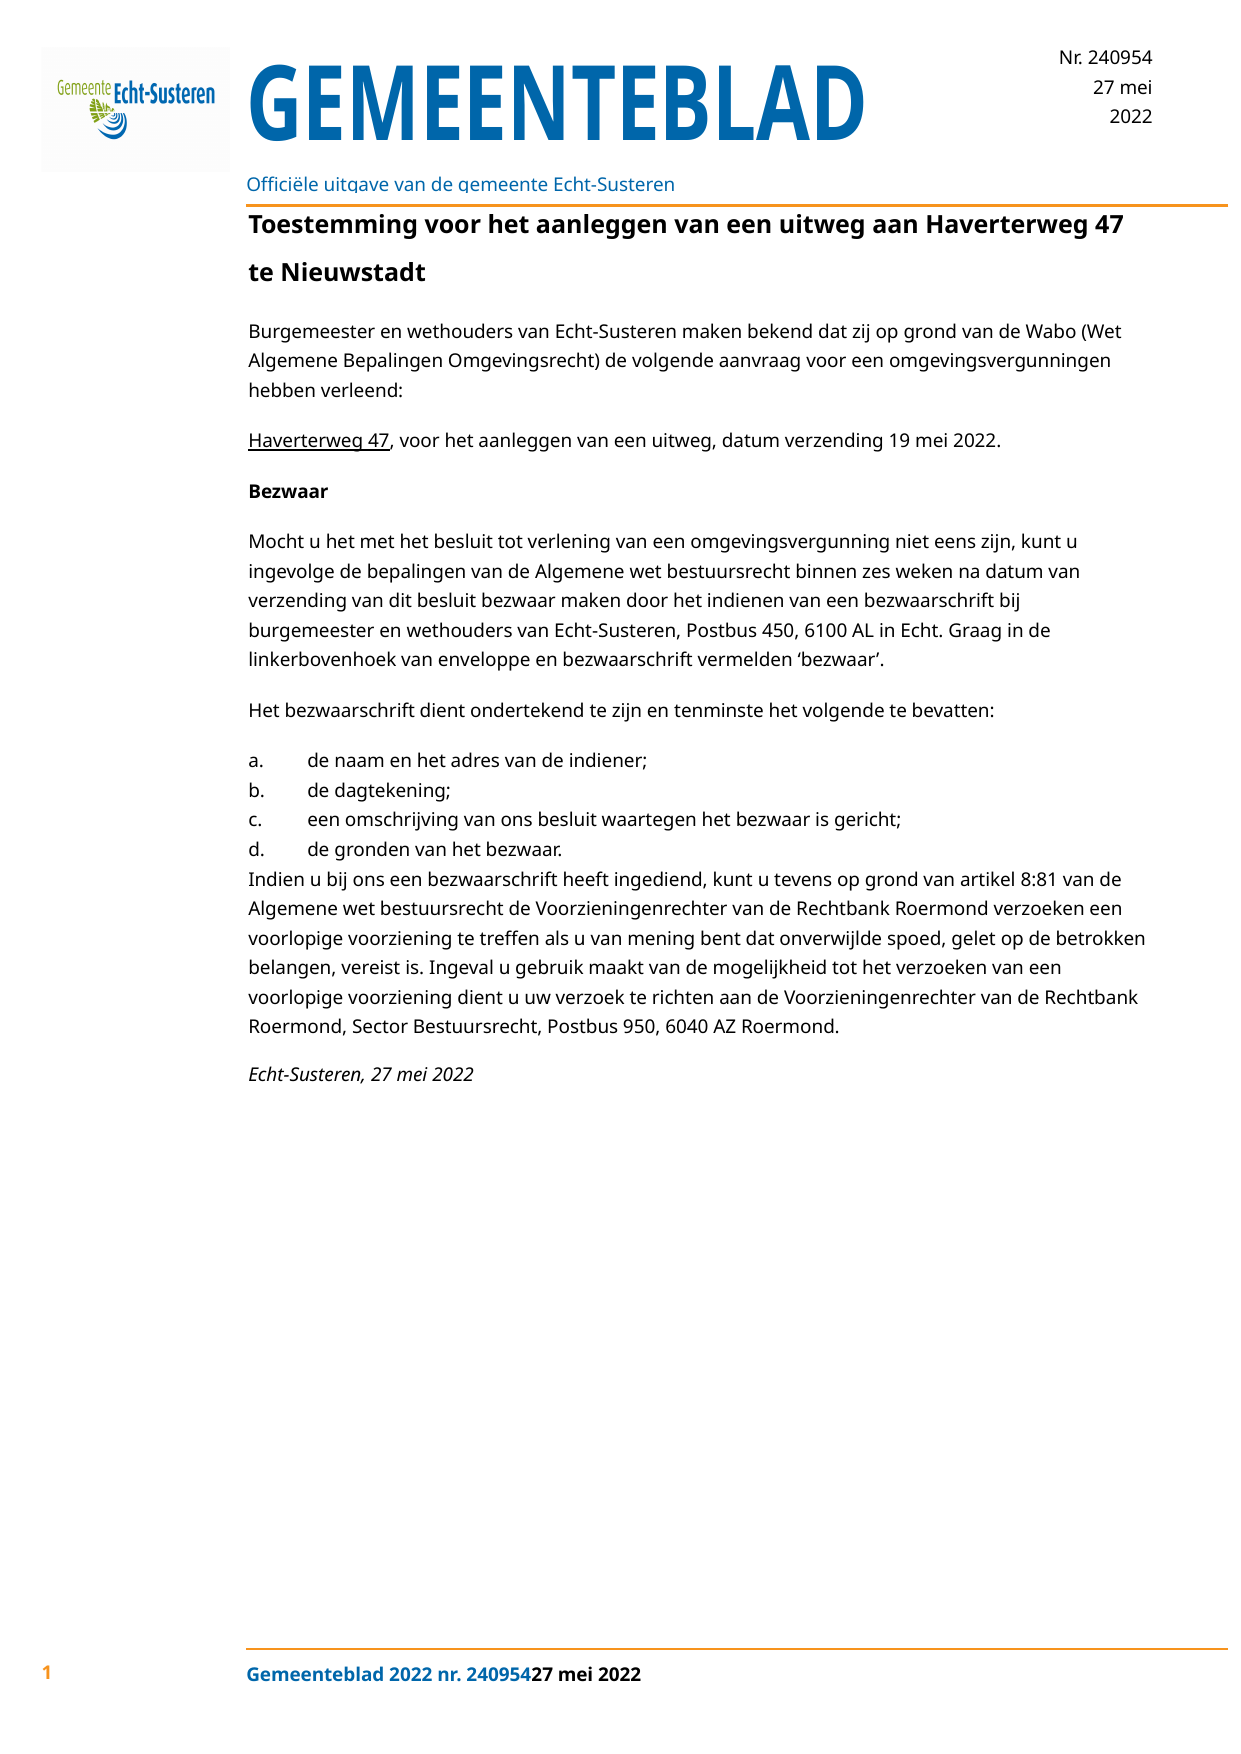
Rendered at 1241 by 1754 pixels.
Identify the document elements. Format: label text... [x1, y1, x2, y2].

text Haverterweg 47, voor het aanleggen van een uitweg, datum verzending 19 mei 2022. [248, 427, 1152, 453]
picture [41, 47, 231, 172]
text Burgemeester en wethouders van Echt-Susteren maken bekend dat zij op grond van de Wabo (Wet Algemene Bepalingen Omgevingsrecht) de volgende aanvraag voor een omgevingsvergunningen hebben verleend: [248, 318, 1152, 403]
text Toestemming voor het aanleggen van een uitweg aan Haverterweg 47 te Nieuwstadt [248, 207, 1152, 288]
text Het bezwaarschrift dient ondertekend te zijn en tenminste het volgende te bevatten: [248, 697, 1152, 723]
text Indien u bij ons een bezwaarschrift heeft ingediend, kunt u tevens op grond van artikel 8:81 van de Algemene wet bestuursrecht de Voorzieningenrechter van de Rechtbank Roermond verzoeken een voorlopige voorziening te treffen als u van mening bent dat onverwijlde spoed, gelet op de betrokken belangen, vereist is. Ingeval u gebruik maakt van de mogelijkheid tot het verzoeken van een voorlopige voorziening dient u uw verzoek te richten aan de Voorzieningenrechter van de Rechtbank Roermond, Sector Bestuursrecht, Postbus 950, 6040 AZ Roermond. [248, 866, 1152, 1039]
text Mocht u het met het besluit tot verlening van een omgevingsvergunning niet eens zijn, kunt u ingevolge de bepalingen van de Algemene wet bestuursrecht binnen zes weken na datum van verzending van dit besluit bezwaar maken door het indienen van een bezwaarschrift bij burgemeester en wethouders van Echt-Susteren, Postbus 450, 6100 AL in Echt. Graag in de linkerbovenhoek van enveloppe en bezwaarschrift vermelden ‘bezwaar’. [248, 528, 1152, 672]
text Bezwaar [248, 478, 1152, 504]
list een omschrijving van ons besluit waartegen het bezwaar is gericht; [248, 807, 1152, 832]
list de dagtekening; [248, 777, 1152, 803]
text Echt-Susteren, 27 mei 2022 [248, 1062, 1152, 1087]
list de naam en het adres van de indiener; [248, 747, 1152, 773]
list de gronden van het bezwaar. [248, 836, 1152, 862]
